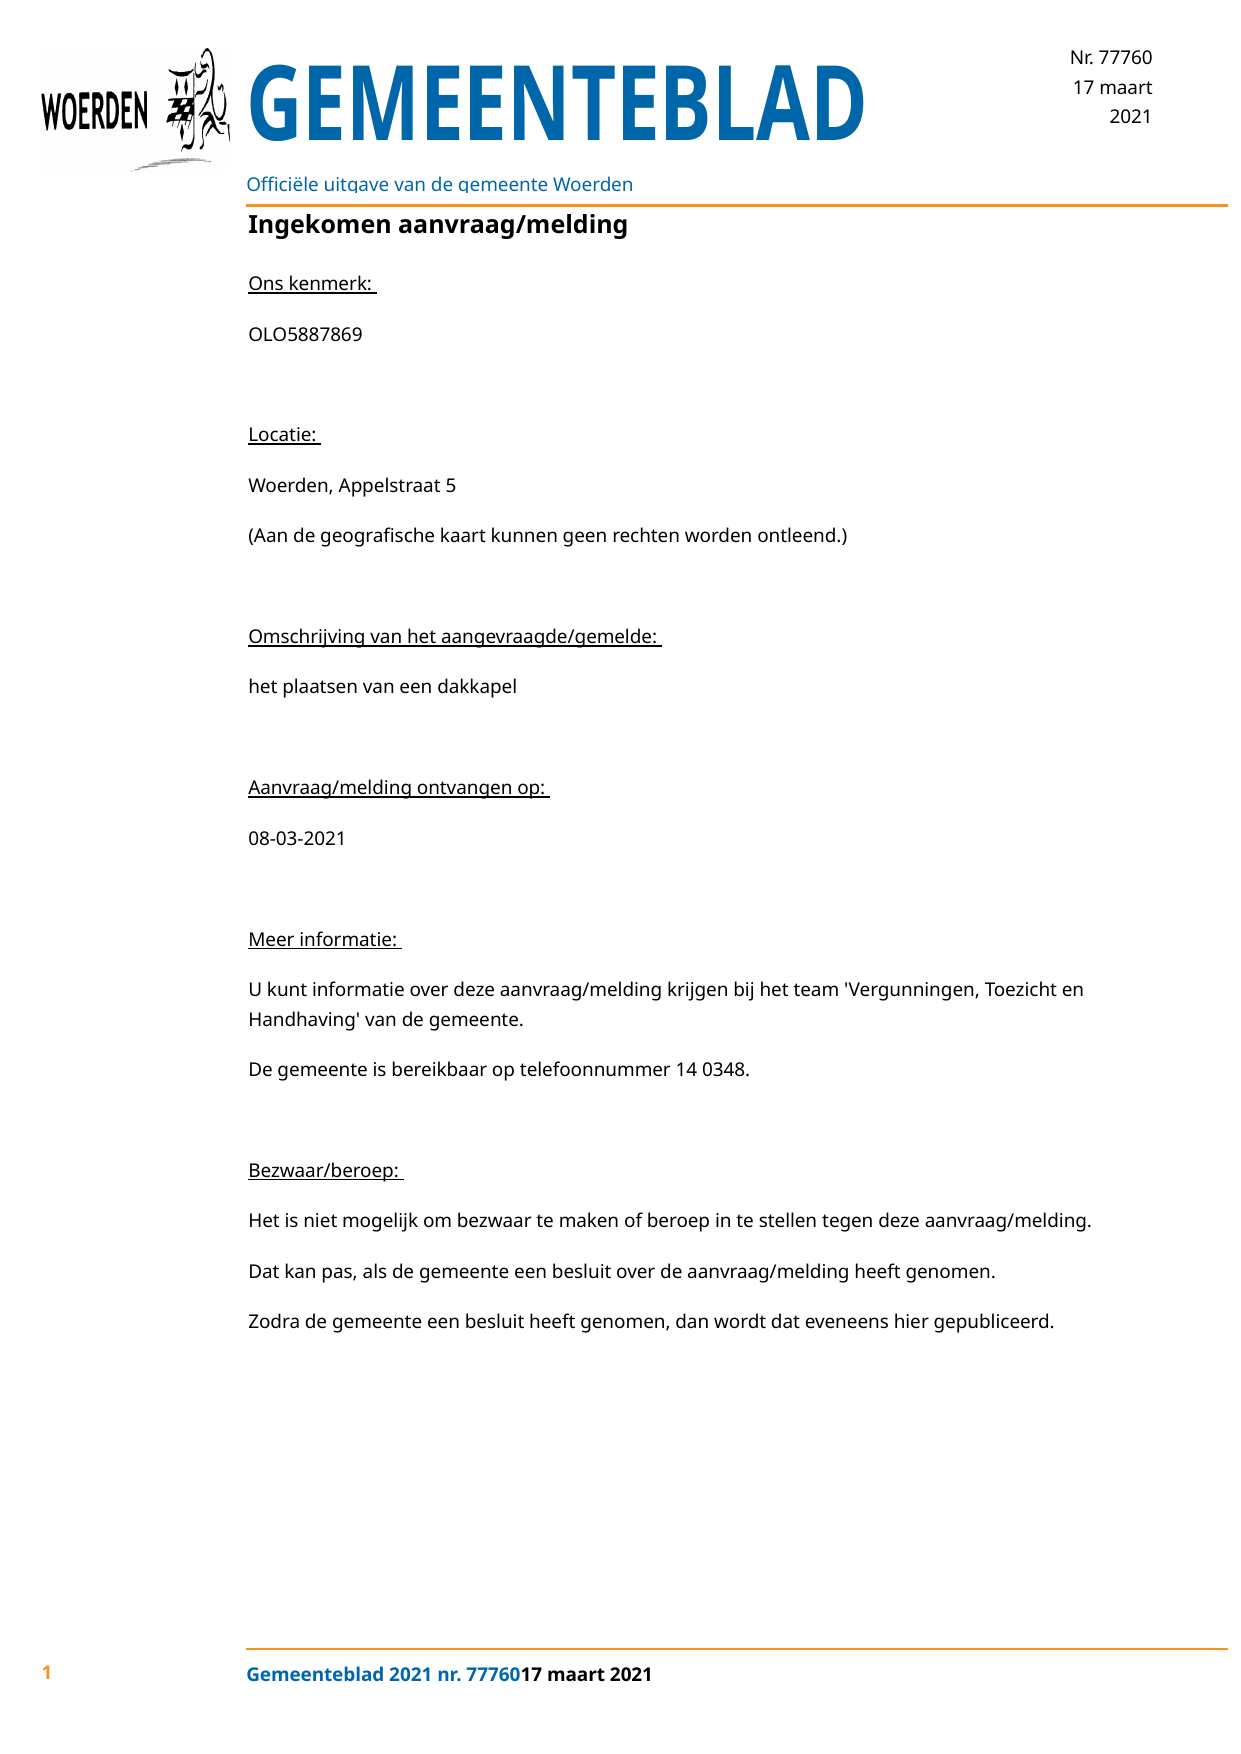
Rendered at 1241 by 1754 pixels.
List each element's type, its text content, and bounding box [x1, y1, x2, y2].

text Bezwaar/beroep: [248, 1157, 1152, 1183]
text Locatie: [248, 422, 1152, 447]
text De gemeente is bereikbaar op telefoonnummer 14 0348. [248, 1056, 1152, 1082]
text het plaatsen van een dakkapel [248, 674, 1152, 699]
text Omschrijving van het aangevraagde/gemelde: [248, 623, 1152, 649]
text Zodra de gemeente een besluit heeft genomen, dan wordt dat eveneens hier gepubliceerd. [248, 1308, 1152, 1334]
text Woerden, Appelstraat 5 [248, 472, 1152, 498]
text Ons kenmerk: [248, 270, 1152, 296]
text 08-03-2021 [248, 825, 1152, 851]
text OLO5887869 [248, 321, 1152, 346]
text U kunt informatie over deze aanvraag/melding krijgen bij het team 'Vergunningen, Toezicht en Handhaving' van de gemeente. [248, 976, 1152, 1031]
text Dat kan pas, als de gemeente een besluit over de aanvraag/melding heeft genomen. [248, 1258, 1152, 1283]
text Het is niet mogelijk om bezwaar te maken of beroep in te stellen tegen deze aanvraag/melding. [248, 1207, 1152, 1233]
text Aanvraag/melding ontvangen op: [248, 774, 1152, 800]
text Ingekomen aanvraag/melding [248, 207, 1152, 241]
text Meer informatie: [248, 926, 1152, 951]
text (Aan de geografische kaart kunnen geen rechten worden ontleend.) [248, 522, 1152, 548]
picture [41, 47, 231, 172]
